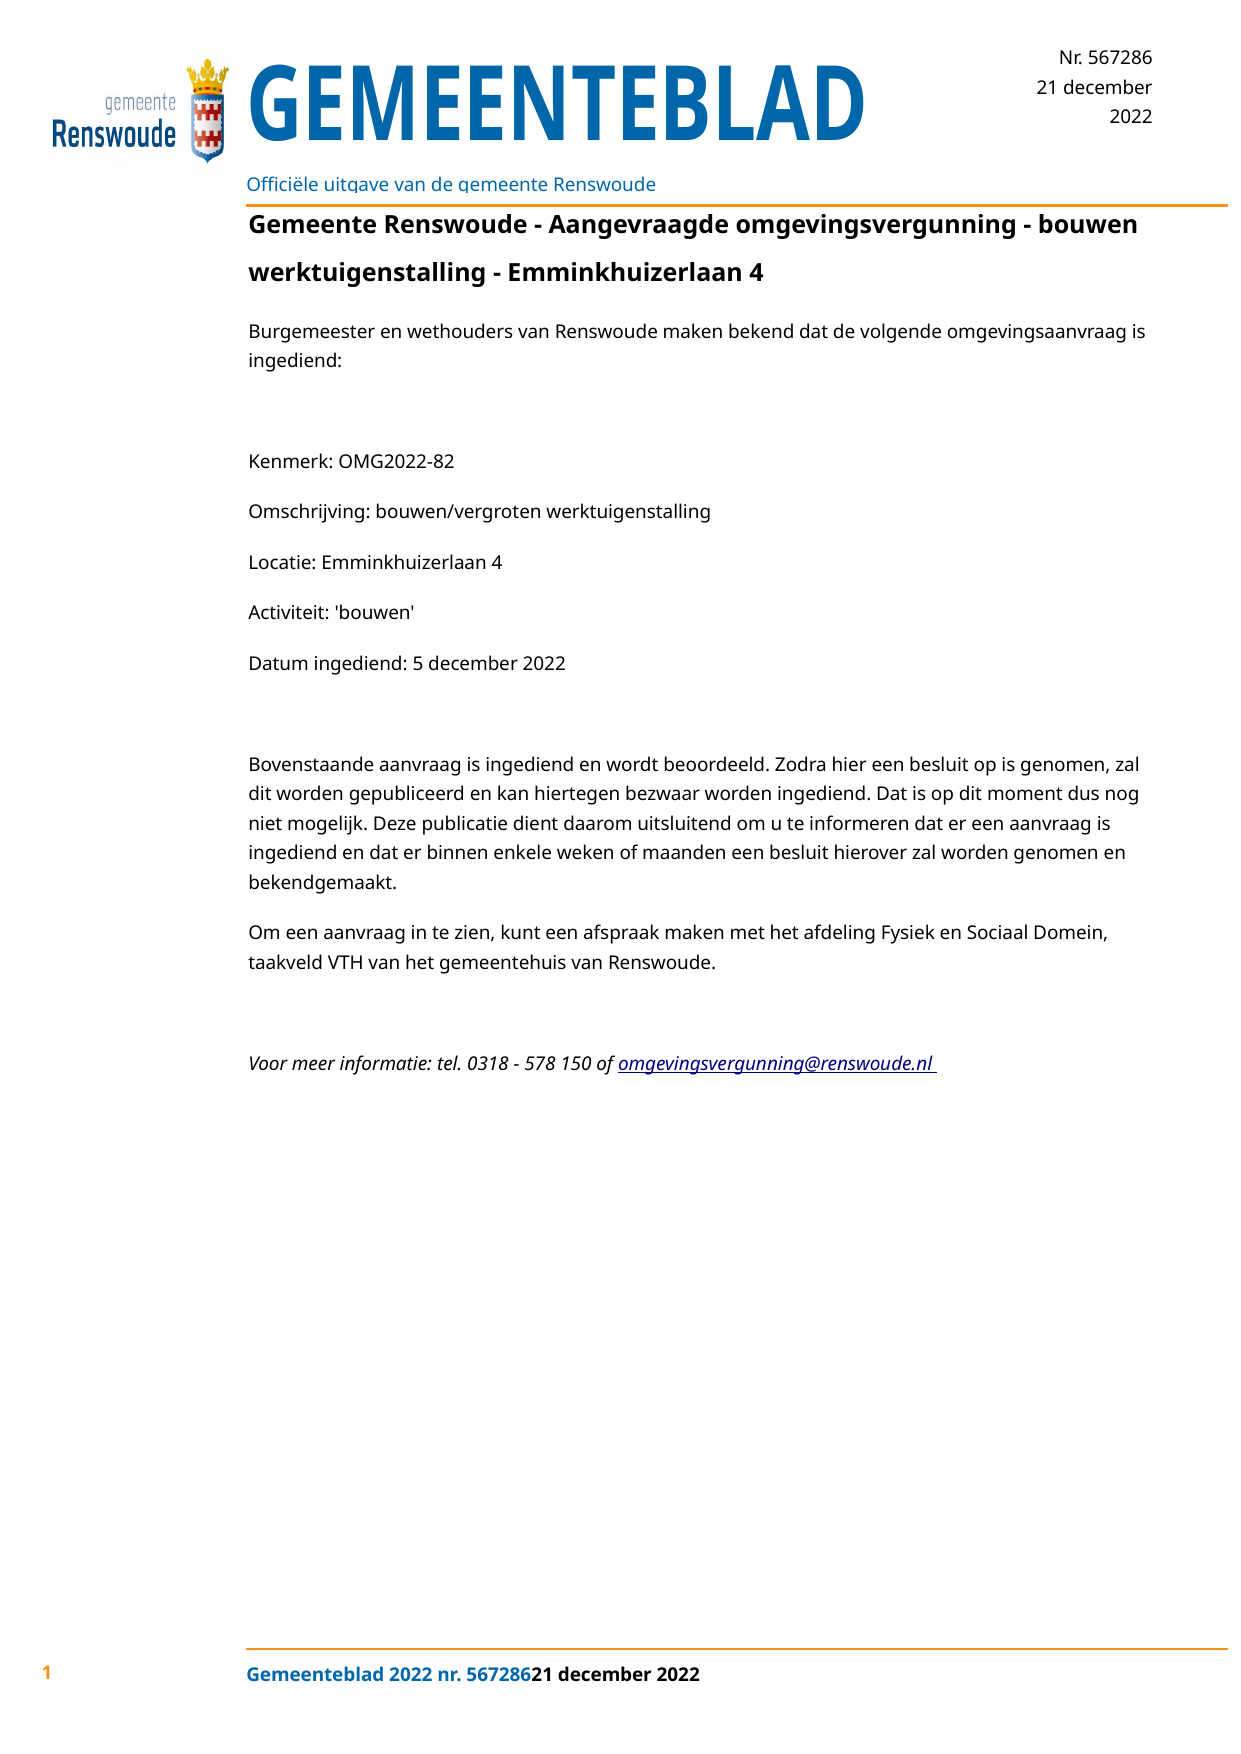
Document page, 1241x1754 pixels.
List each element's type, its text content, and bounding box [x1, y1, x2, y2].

text Voor meer informatie: tel. 0318 - 578 150 of omgevingsvergunning@renswoude.nl [248, 1050, 1152, 1076]
text Omschrijving: bouwen/vergroten werktuigenstalling [248, 499, 1152, 524]
text Locatie: Emminkhuizerlaan 4 [248, 549, 1152, 575]
text Bovenstaande aanvraag is ingediend en wordt beoordeeld. Zodra hier een besluit op is genomen, zal dit worden gepubliceerd en kan hiertegen bezwaar worden ingediend. Dat is op dit moment dus nog niet mogelijk. Deze publicatie dient daarom uitsluitend om u te informeren dat er een aanvraag is ingediend en dat er binnen enkele weken of maanden een besluit hierover zal worden genomen en bekendgemaakt. [248, 751, 1152, 895]
text Activiteit: 'bouwen' [248, 599, 1152, 625]
picture [41, 47, 231, 172]
text Om een aanvraag in te zien, kunt een afspraak maken met het afdeling Fysiek en Sociaal Domein, taakveld VTH van het gemeentehuis van Renswoude. [248, 919, 1152, 975]
text Gemeente Renswoude - Aangevraagde omgevingsvergunning - bouwen werktuigenstalling - Emminkhuizerlaan 4 [248, 207, 1152, 288]
text Kenmerk: OMG2022-82 [248, 448, 1152, 474]
text Burgemeester en wethouders van Renswoude maken bekend dat de volgende omgevingsaanvraag is ingediend: [248, 318, 1152, 373]
text Datum ingediend: 5 december 2022 [248, 650, 1152, 676]
